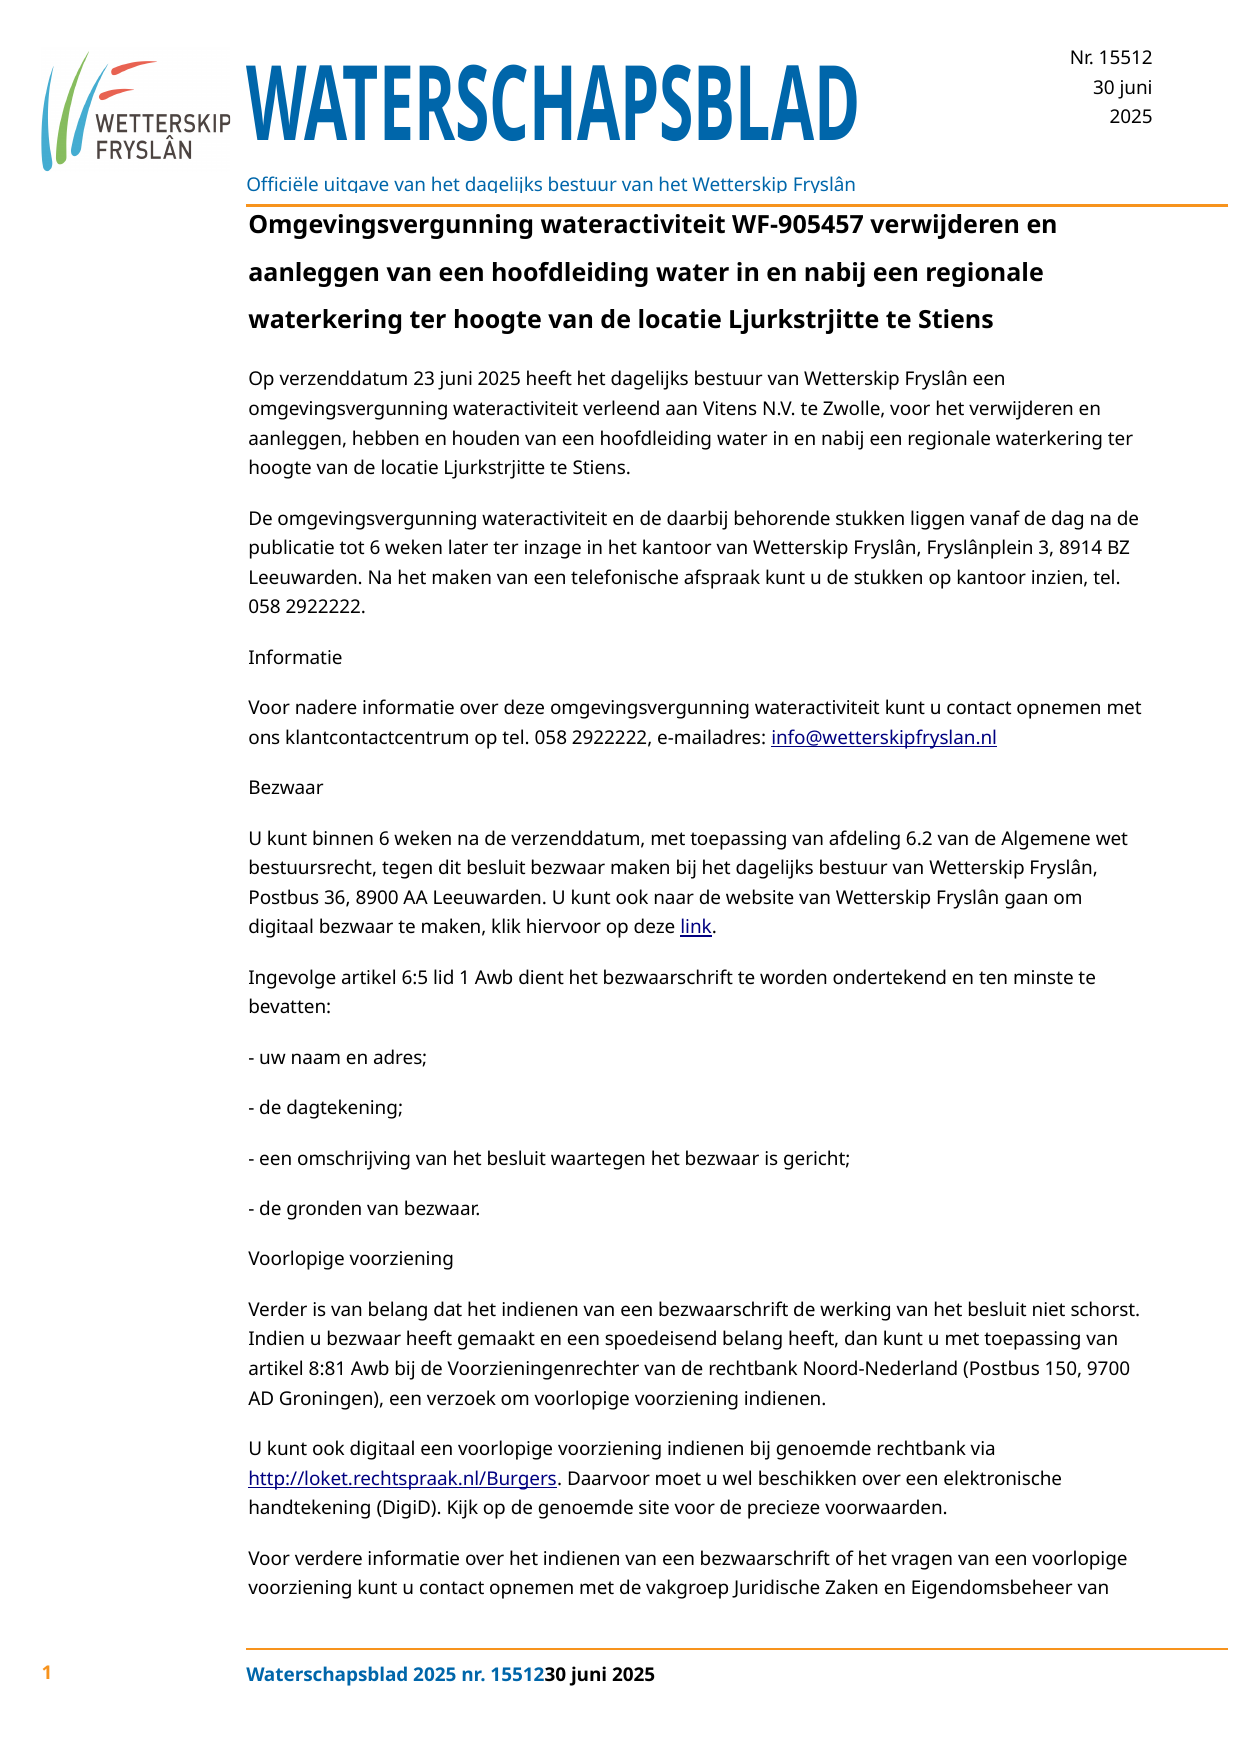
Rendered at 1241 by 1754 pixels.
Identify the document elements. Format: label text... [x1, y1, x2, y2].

text - een omschrijving van het besluit waartegen het bezwaar is gericht; [248, 1145, 1152, 1170]
text Informatie [248, 644, 1152, 669]
text - de dagtekening; [248, 1094, 1152, 1120]
text Ingevolge artikel 6:5 lid 1 Awb dient het bezwaarschrift te worden ondertekend en ten minste te bevatten: [248, 964, 1152, 1019]
text Verder is van belang dat het indienen van een bezwaarschrift de werking van het besluit niet schorst. Indien u bezwaar heeft gemaakt en een spoedeisend belang heeft, dan kunt u met toepassing van artikel 8:81 Awb bij de Voorzieningenrechter van de rechtbank Noord-Nederland (Postbus 150, 9700 AD Groningen), een verzoek om voorlopige voorziening indienen. [248, 1296, 1152, 1410]
text Omgevingsvergunning wateractiviteit WF-905457 verwijderen en aanleggen van een hoofdleiding water in en nabij een regionale waterkering ter hoogte van de locatie Ljurkstrjitte te Stiens [248, 207, 1152, 336]
text Voor nadere informatie over deze omgevingsvergunning wateractiviteit kunt u contact opnemen met ons klantcontactcentrum op tel. 058 2922222, e-mailadres: info@wetterskipfryslan.nl [248, 694, 1152, 749]
text Voor verdere informatie over het indienen van een bezwaarschrift of het vragen van een voorlopige voorziening kunt u contact opnemen met de vakgroep Juridische Zaken en Eigendomsbeheer van [248, 1545, 1152, 1600]
text - uw naam en adres; [248, 1044, 1152, 1069]
text U kunt binnen 6 weken na de verzenddatum, met toepassing van afdeling 6.2 van de Algemene wet bestuursrecht, tegen dit besluit bezwaar maken bij het dagelijks bestuur van Wetterskip Fryslân, Postbus 36, 8900 AA Leeuwarden. U kunt ook naar de website van Wetterskip Fryslân gaan om digitaal bezwaar te maken, klik hiervoor op deze link. [248, 825, 1152, 939]
text - de gronden van bezwaar. [248, 1195, 1152, 1221]
text Voorlopige voorziening [248, 1246, 1152, 1271]
text U kunt ook digitaal een voorlopige voorziening indienen bij genoemde rechtbank via http://loket.rechtspraak.nl/Burgers. Daarvoor moet u wel beschikken over een elektronische handtekening (DigiD). Kijk op de genoemde site voor de precieze voorwaarden. [248, 1435, 1152, 1520]
text Bezwaar [248, 774, 1152, 800]
text Op verzenddatum 23 juni 2025 heeft het dagelijks bestuur van Wetterskip Fryslân een omgevingsvergunning wateractiviteit verleend aan Vitens N.V. te Zwolle, voor het verwijderen en aanleggen, hebben en houden van een hoofdleiding water in en nabij een regionale waterkering ter hoogte van de locatie Ljurkstrjitte te Stiens. [248, 366, 1152, 480]
text De omgevingsvergunning wateractiviteit en de daarbij behorende stukken liggen vanaf de dag na de publicatie tot 6 weken later ter inzage in het kantoor van Wetterskip Fryslân, Fryslânplein 3, 8914 BZ Leeuwarden. Na het maken van een telefonische afspraak kunt u de stukken op kantoor inzien, tel. 058 2922222. [248, 505, 1152, 619]
picture [41, 47, 231, 172]
